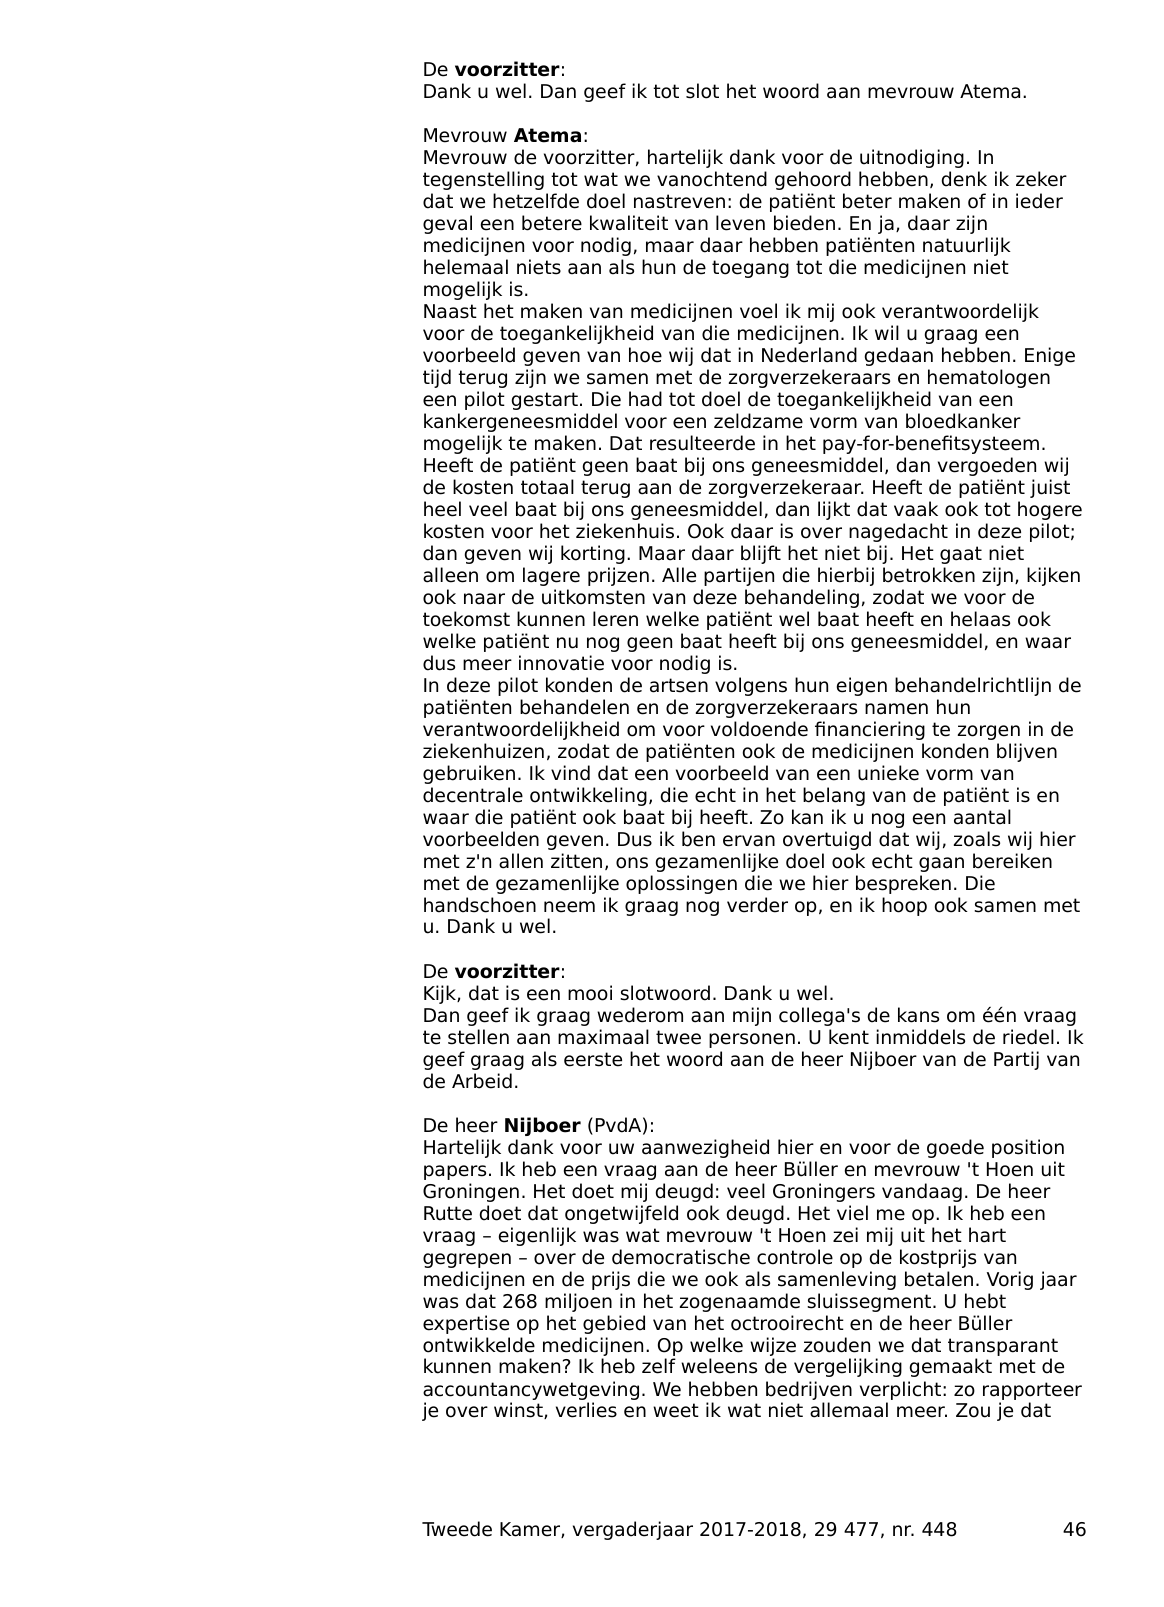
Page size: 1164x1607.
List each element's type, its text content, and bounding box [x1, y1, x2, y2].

text Kijk, dat is een mooi slotwoord. Dank u wel. [422, 983, 1087, 1004]
text De voorzitter: [422, 59, 1087, 81]
text Mevrouw de voorzitter, hartelijk dank voor de uitnodiging. In tegenstelling tot wat we vanochtend gehoord hebben, denk ik zeker dat we hetzelfde doel nastreven: de patiënt beter maken of in ieder geval een betere kwaliteit van leven bieden. En ja, daar zijn medicijnen voor nodig, maar daar hebben patiënten natuurlijk helemaal niets aan als hun de toegang tot die medicijnen niet mogelijk is. [422, 147, 1087, 301]
text Mevrouw Atema: [422, 125, 1087, 147]
text Dan geef ik graag wederom aan mijn collega's de kans om één vraag te stellen aan maximaal twee personen. U kent inmiddels de riedel. Ik geef graag als eerste het woord aan de heer Nijboer van de Partij van de Arbeid. [422, 1004, 1087, 1092]
text De heer Nijboer (PvdA): [422, 1115, 1087, 1137]
text Naast het maken van medicijnen voel ik mij ook verantwoordelijk voor de toegankelijkheid van die medicijnen. Ik wil u graag een voorbeeld geven van hoe wij dat in Nederland gedaan hebben. Enige tijd terug zijn we samen met de zorgverzekeraars en hematologen een pilot gestart. Die had tot doel de toegankelijkheid van een kankergeneesmiddel voor een zeldzame vorm van bloedkanker mogelijk te maken. Dat resulteerde in het pay-for-benefitsysteem. Heeft de patiënt geen baat bij ons geneesmiddel, dan vergoeden wij de kosten totaal terug aan de zorgverzekeraar. Heeft de patiënt juist heel veel baat bij ons geneesmiddel, dan lijkt dat vaak ook tot hogere kosten voor het ziekenhuis. Ook daar is over nagedacht in deze pilot; dan geven wij korting. Maar daar blijft het niet bij. Het gaat niet alleen om lagere prijzen. Alle partijen die hierbij betrokken zijn, kijken ook naar de uitkomsten van deze behandeling, zodat we voor de toekomst kunnen leren welke patiënt wel baat heeft en helaas ook welke patiënt nu nog geen baat heeft bij ons geneesmiddel, en waar dus meer innovatie voor nodig is. [422, 301, 1087, 675]
text Hartelijk dank voor uw aanwezigheid hier en voor de goede position papers. Ik heb een vraag aan de heer Büller en mevrouw 't Hoen uit Groningen. Het doet mij deugd: veel Groningers vandaag. De heer Rutte doet dat ongetwijfeld ook deugd. Het viel me op. Ik heb een vraag – eigenlijk was wat mevrouw 't Hoen zei mij uit het hart gegrepen – over de democratische controle op de kostprijs van medicijnen en de prijs die we ook als samenleving betalen. Vorig jaar was dat 268 miljoen in het zogenaamde sluissegment. U hebt expertise op het gebied van het octrooirecht en de heer Büller ontwikkelde medicijnen. Op welke wijze zouden we dat transparant kunnen maken? Ik heb zelf weleens de vergelijking gemaakt met de accountancywetgeving. We hebben bedrijven verplicht: zo rapporteer je over winst, verlies en weet ik wat niet allemaal meer. Zou je dat [422, 1137, 1087, 1422]
text In deze pilot konden de artsen volgens hun eigen behandelrichtlijn de patiënten behandelen en de zorgverzekeraars namen hun verantwoordelijkheid om voor voldoende financiering te zorgen in de ziekenhuizen, zodat de patiënten ook de medicijnen konden blijven gebruiken. Ik vind dat een voorbeeld van een unieke vorm van decentrale ontwikkeling, die echt in het belang van de patiënt is en waar die patiënt ook baat bij heeft. Zo kan ik u nog een aantal voorbeelden geven. Dus ik ben ervan overtuigd dat wij, zoals wij hier met z'n allen zitten, ons gezamenlijke doel ook echt gaan bereiken met de gezamenlijke oplossingen die we hier bespreken. Die handschoen neem ik graag nog verder op, en ik hoop ook samen met u. Dank u wel. [422, 675, 1087, 938]
text Dank u wel. Dan geef ik tot slot het woord aan mevrouw Atema. [422, 81, 1087, 103]
text De voorzitter: [422, 961, 1087, 983]
